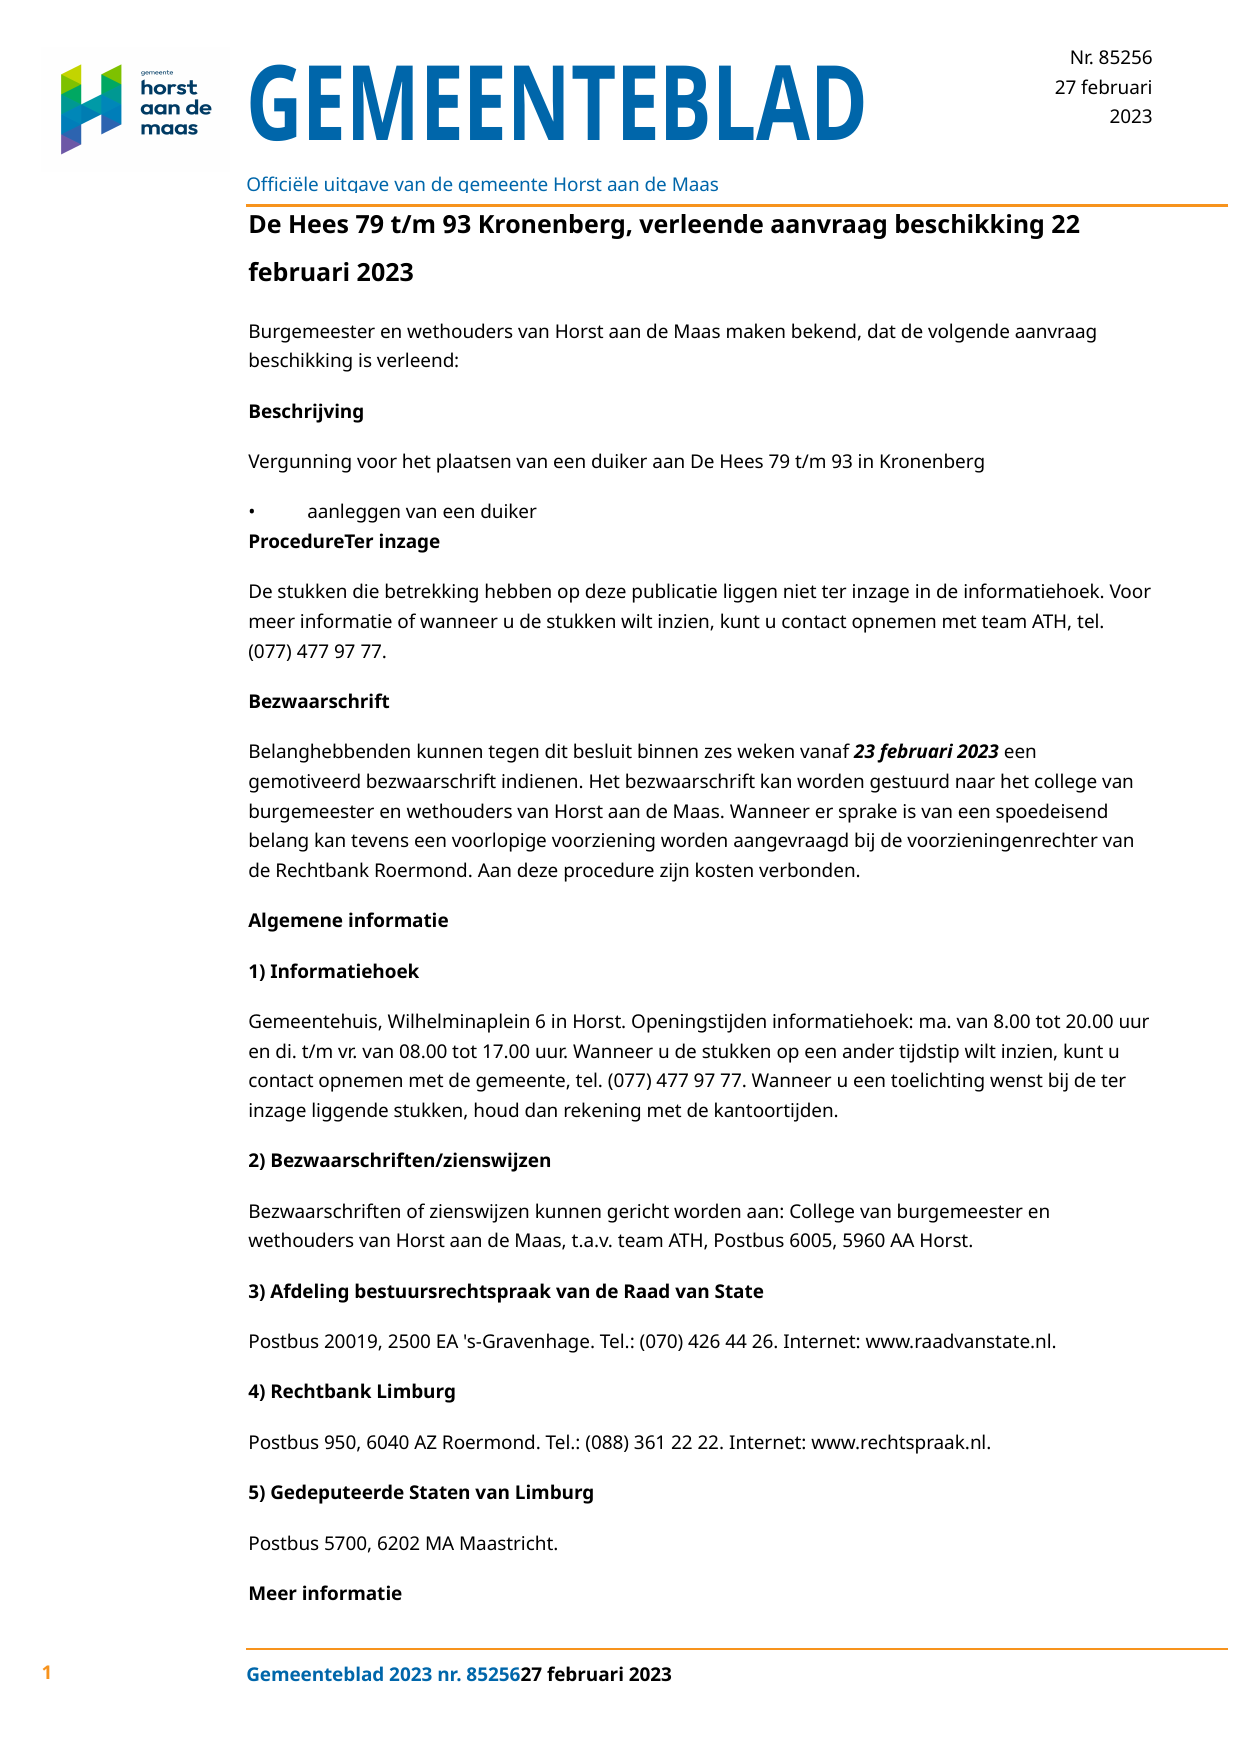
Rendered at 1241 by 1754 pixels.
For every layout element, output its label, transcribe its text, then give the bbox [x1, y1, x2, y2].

text Belanghebbenden kunnen tegen dit besluit binnen zes weken vanaf 23 februari 2023 een gemotiveerd bezwaarschrift indienen. Het bezwaarschrift kan worden gestuurd naar het college van burgemeester en wethouders van Horst aan de Maas. Wanneer er sprake is van een spoedeisend belang kan tevens een voorlopige voorziening worden aangevraagd bij de voorzieningenrechter van de Rechtbank Roermond. Aan deze procedure zijn kosten verbonden. [248, 739, 1152, 883]
text De Hees 79 t/m 93 Kronenberg, verleende aanvraag beschikking 22 februari 2023 [248, 207, 1152, 288]
picture [41, 47, 231, 172]
text 4) Rechtbank Limburg [248, 1379, 1152, 1404]
text Burgemeester en wethouders van Horst aan de Maas maken bekend, dat de volgende aanvraag beschikking is verleend: [248, 318, 1152, 373]
text 1) Informatiehoek [248, 958, 1152, 984]
text Postbus 5700, 6202 MA Maastricht. [248, 1530, 1152, 1556]
text 5) Gedeputeerde Staten van Limburg [248, 1479, 1152, 1505]
text 2) Bezwaarschriften/zienswijzen [248, 1147, 1152, 1173]
text Bezwaarschrift [248, 688, 1152, 714]
text Vergunning voor het plaatsen van een duiker aan De Hees 79 t/m 93 in Kronenberg [248, 448, 1152, 474]
list aanleggen van een duiker [248, 499, 1152, 524]
text 3) Afdeling bestuursrechtspraak van de Raad van State [248, 1278, 1152, 1304]
text Gemeentehuis, Wilhelminaplein 6 in Horst. Openingstijden informatiehoek: ma. van 8.00 tot 20.00 uur en di. t/m vr. van 08.00 tot 17.00 uur. Wanneer u de stukken op een ander tijdstip wilt inzien, kunt u contact opnemen met de gemeente, tel. (077) 477 97 77. Wanneer u een toelichting wenst bij de ter inzage liggende stukken, houd dan rekening met de kantoortijden. [248, 1008, 1152, 1123]
text ProcedureTer inzage [248, 528, 1152, 554]
text Beschrijving [248, 398, 1152, 424]
text Postbus 950, 6040 AZ Roermond. Tel.: (088) 361 22 22. Internet: www.rechtspraak.nl. [248, 1429, 1152, 1455]
text De stukken die betrekking hebben op deze publicatie liggen niet ter inzage in de informatiehoek. Voor meer informatie of wanneer u de stukken wilt inzien, kunt u contact opnemen met team ATH, tel. (077) 477 97 77. [248, 579, 1152, 664]
text Postbus 20019, 2500 EA 's-Gravenhage. Tel.: (070) 426 44 26. Internet: www.raadvanstate.nl. [248, 1328, 1152, 1354]
text Meer informatie [248, 1580, 1152, 1606]
text Bezwaarschriften of zienswijzen kunnen gericht worden aan: College van burgemeester en wethouders van Horst aan de Maas, t.a.v. team ATH, Postbus 6005, 5960 AA Horst. [248, 1198, 1152, 1253]
text Algemene informatie [248, 907, 1152, 933]
